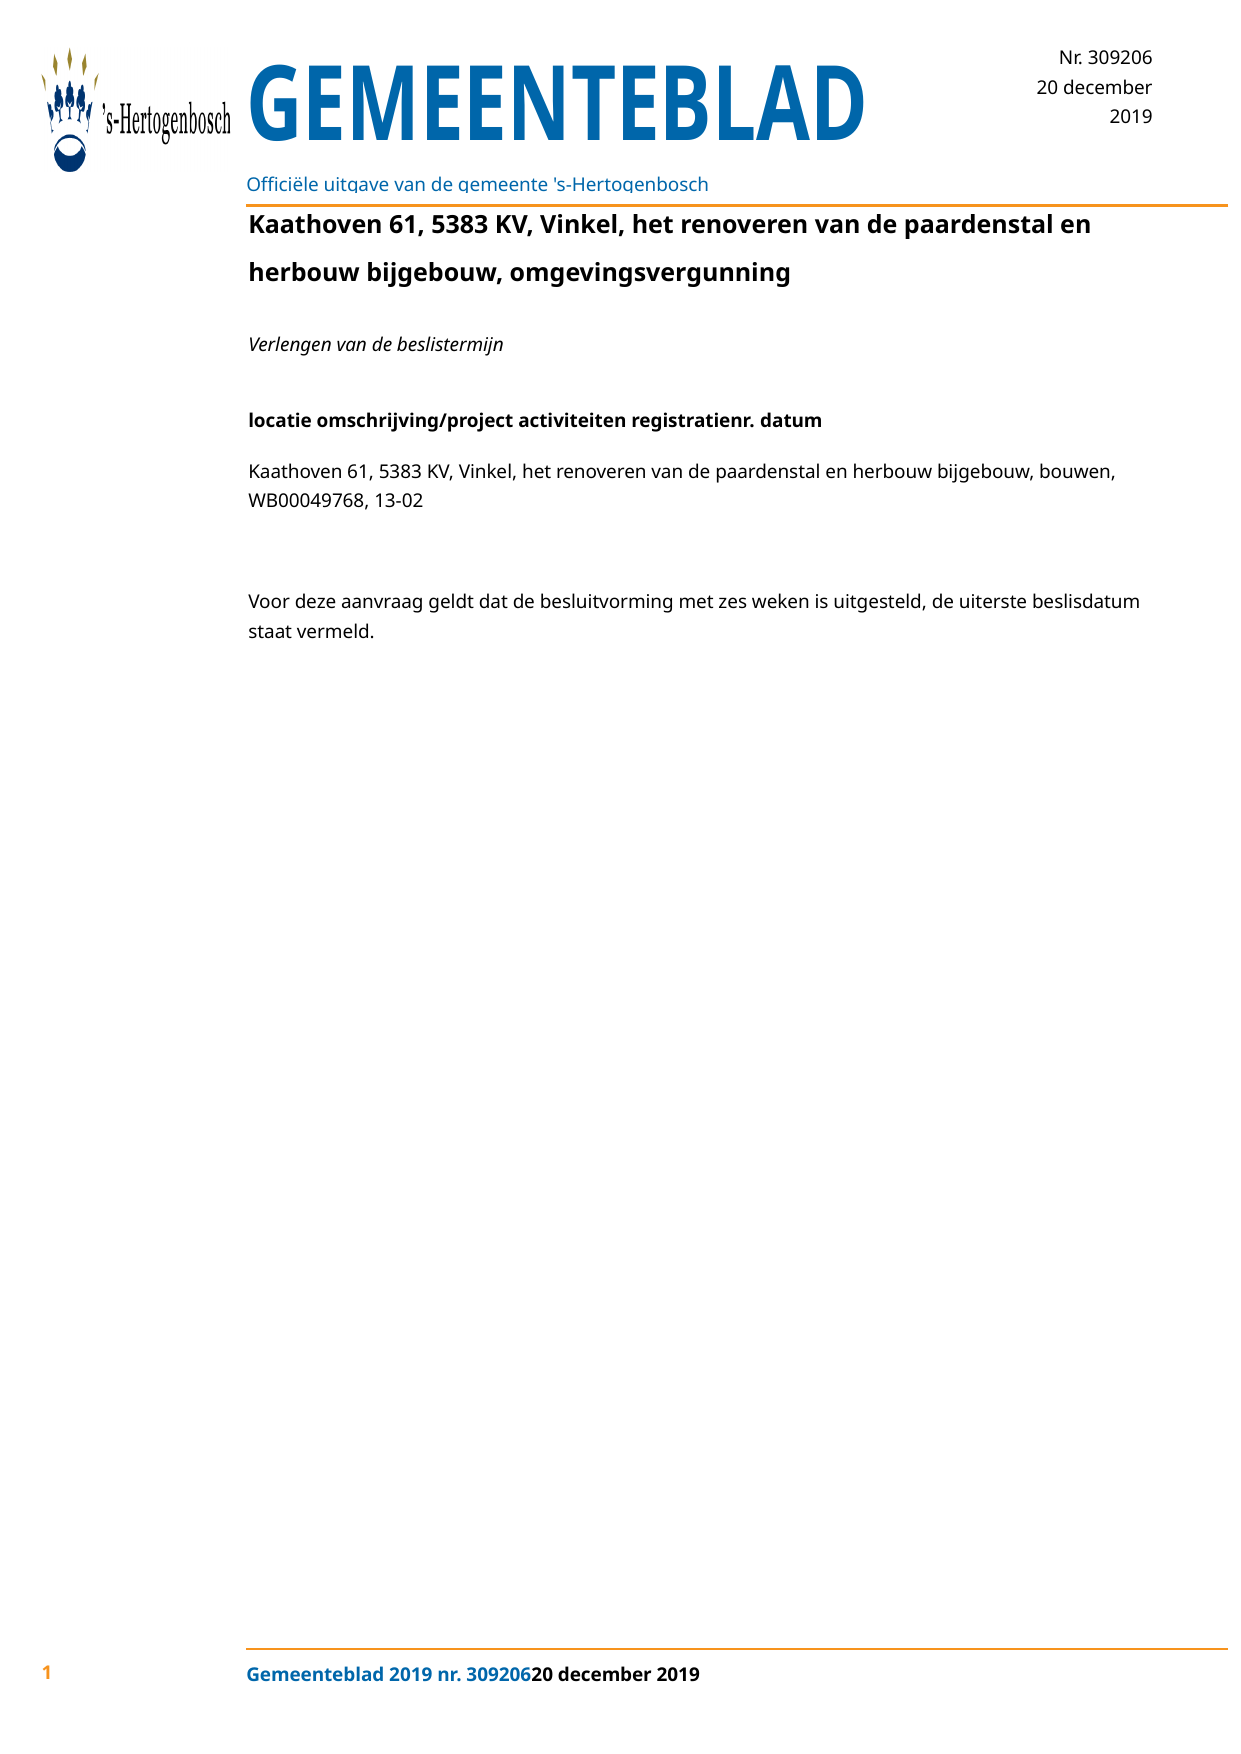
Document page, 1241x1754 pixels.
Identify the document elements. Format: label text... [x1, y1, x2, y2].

text Verlengen van de beslistermijn [248, 331, 1152, 357]
text Kaathoven 61, 5383 KV, Vinkel, het renoveren van de paardenstal en herbouw bijgebouw, omgevingsvergunning [248, 207, 1152, 288]
text Voor deze aanvraag geldt dat de besluitvorming met zes weken is uitgesteld, de uiterste beslisdatum staat vermeld. [248, 588, 1152, 644]
picture [41, 47, 231, 172]
text locatie omschrijving/project activiteiten registratienr. datum [248, 408, 1152, 433]
text Kaathoven 61, 5383 KV, Vinkel, het renoveren van de paardenstal en herbouw bijgebouw, bouwen, WB00049768, 13-02 [248, 458, 1152, 513]
